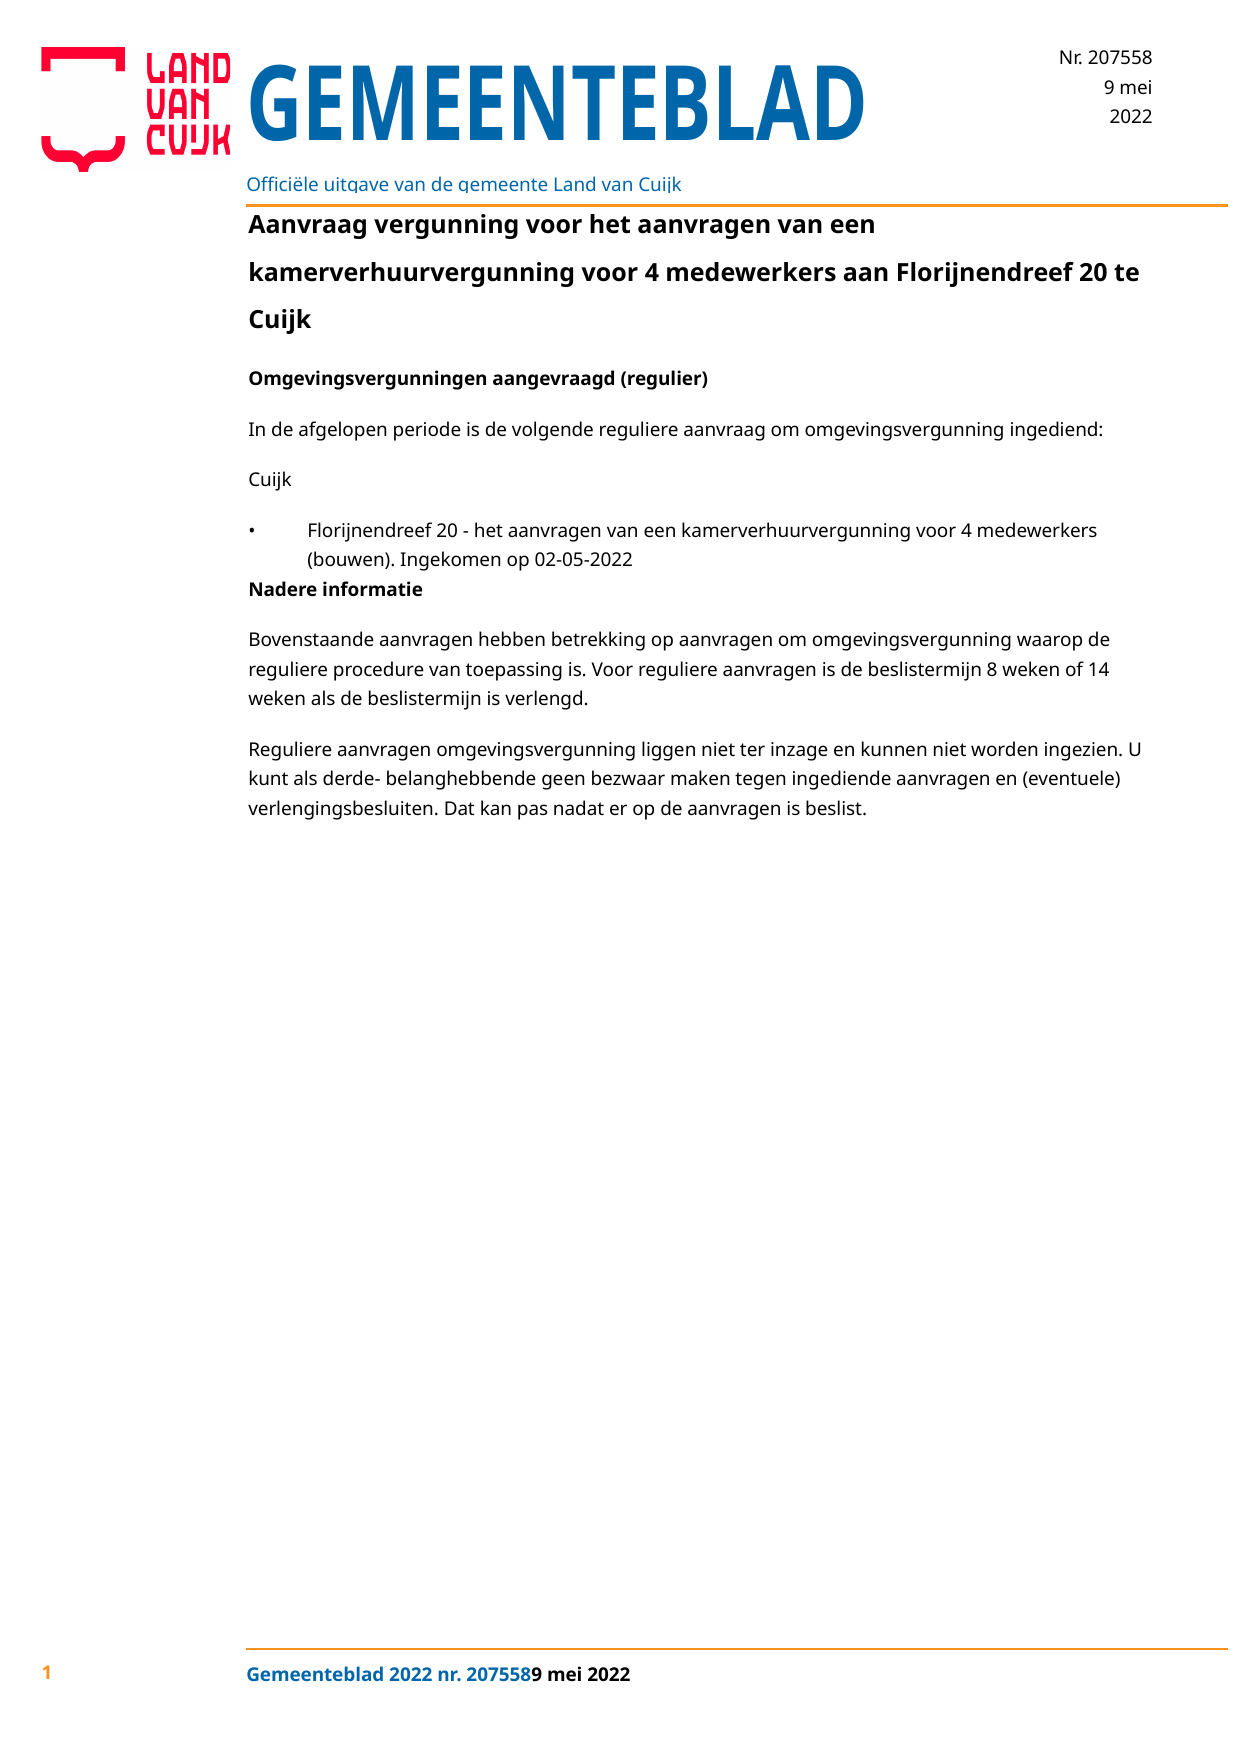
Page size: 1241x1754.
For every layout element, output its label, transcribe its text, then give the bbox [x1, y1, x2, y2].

picture [41, 47, 231, 172]
text In de afgelopen periode is de volgende reguliere aanvraag om omgevingsvergunning ingediend: [248, 416, 1152, 442]
text Reguliere aanvragen omgevingsvergunning liggen niet ter inzage en kunnen niet worden ingezien. U kunt als derde- belanghebbende geen bezwaar maken tegen ingediende aanvragen en (eventuele) verlengingsbesluiten. Dat kan pas nadat er op de aanvragen is beslist. [248, 736, 1152, 821]
text Cuijk [248, 466, 1152, 492]
text Omgevingsvergunningen aangevraagd (regulier) [248, 366, 1152, 391]
text Nadere informatie [248, 576, 1152, 602]
text Aanvraag vergunning voor het aanvragen van een kamerverhuurvergunning voor 4 medewerkers aan Florijnendreef 20 te Cuijk [248, 207, 1152, 336]
text Bovenstaande aanvragen hebben betrekking op aanvragen om omgevingsvergunning waarop de reguliere procedure van toepassing is. Voor reguliere aanvragen is de beslistermijn 8 weken of 14 weken als de beslistermijn is verlengd. [248, 626, 1152, 711]
list Florijnendreef 20 - het aanvragen van een kamerverhuurvergunning voor 4 medewerkers (bouwen). Ingekomen op 02-05-2022 [248, 517, 1152, 572]
